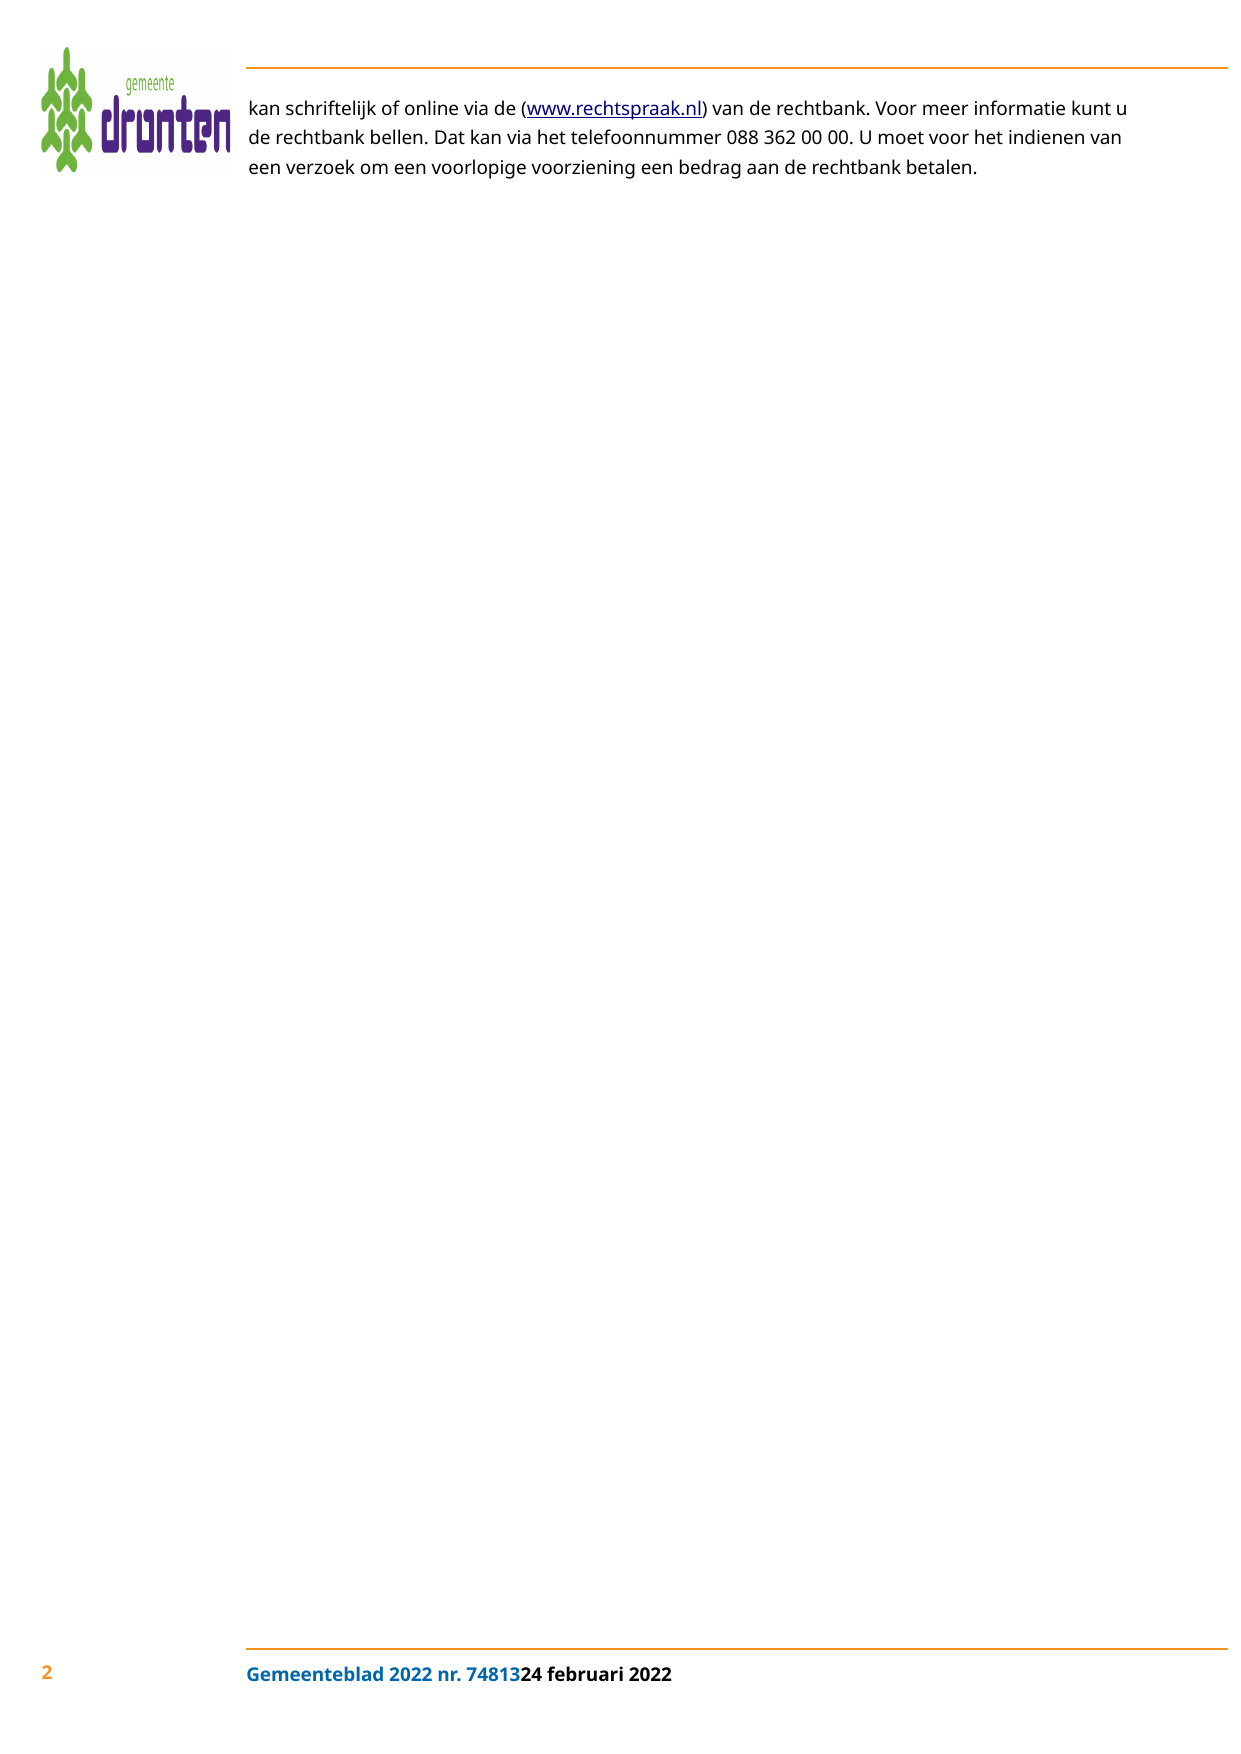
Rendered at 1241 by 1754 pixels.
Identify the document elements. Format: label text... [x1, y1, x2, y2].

picture [41, 47, 231, 172]
text kan schriftelijk of online via de (www.rechtspraak.nl) van de rechtbank. Voor meer informatie kunt u de rechtbank bellen. Dat kan via het telefoonnummer 088 362 00 00. U moet voor het indienen van een verzoek om een voorlopige voorziening een bedrag aan de rechtbank betalen. [248, 95, 1152, 180]
